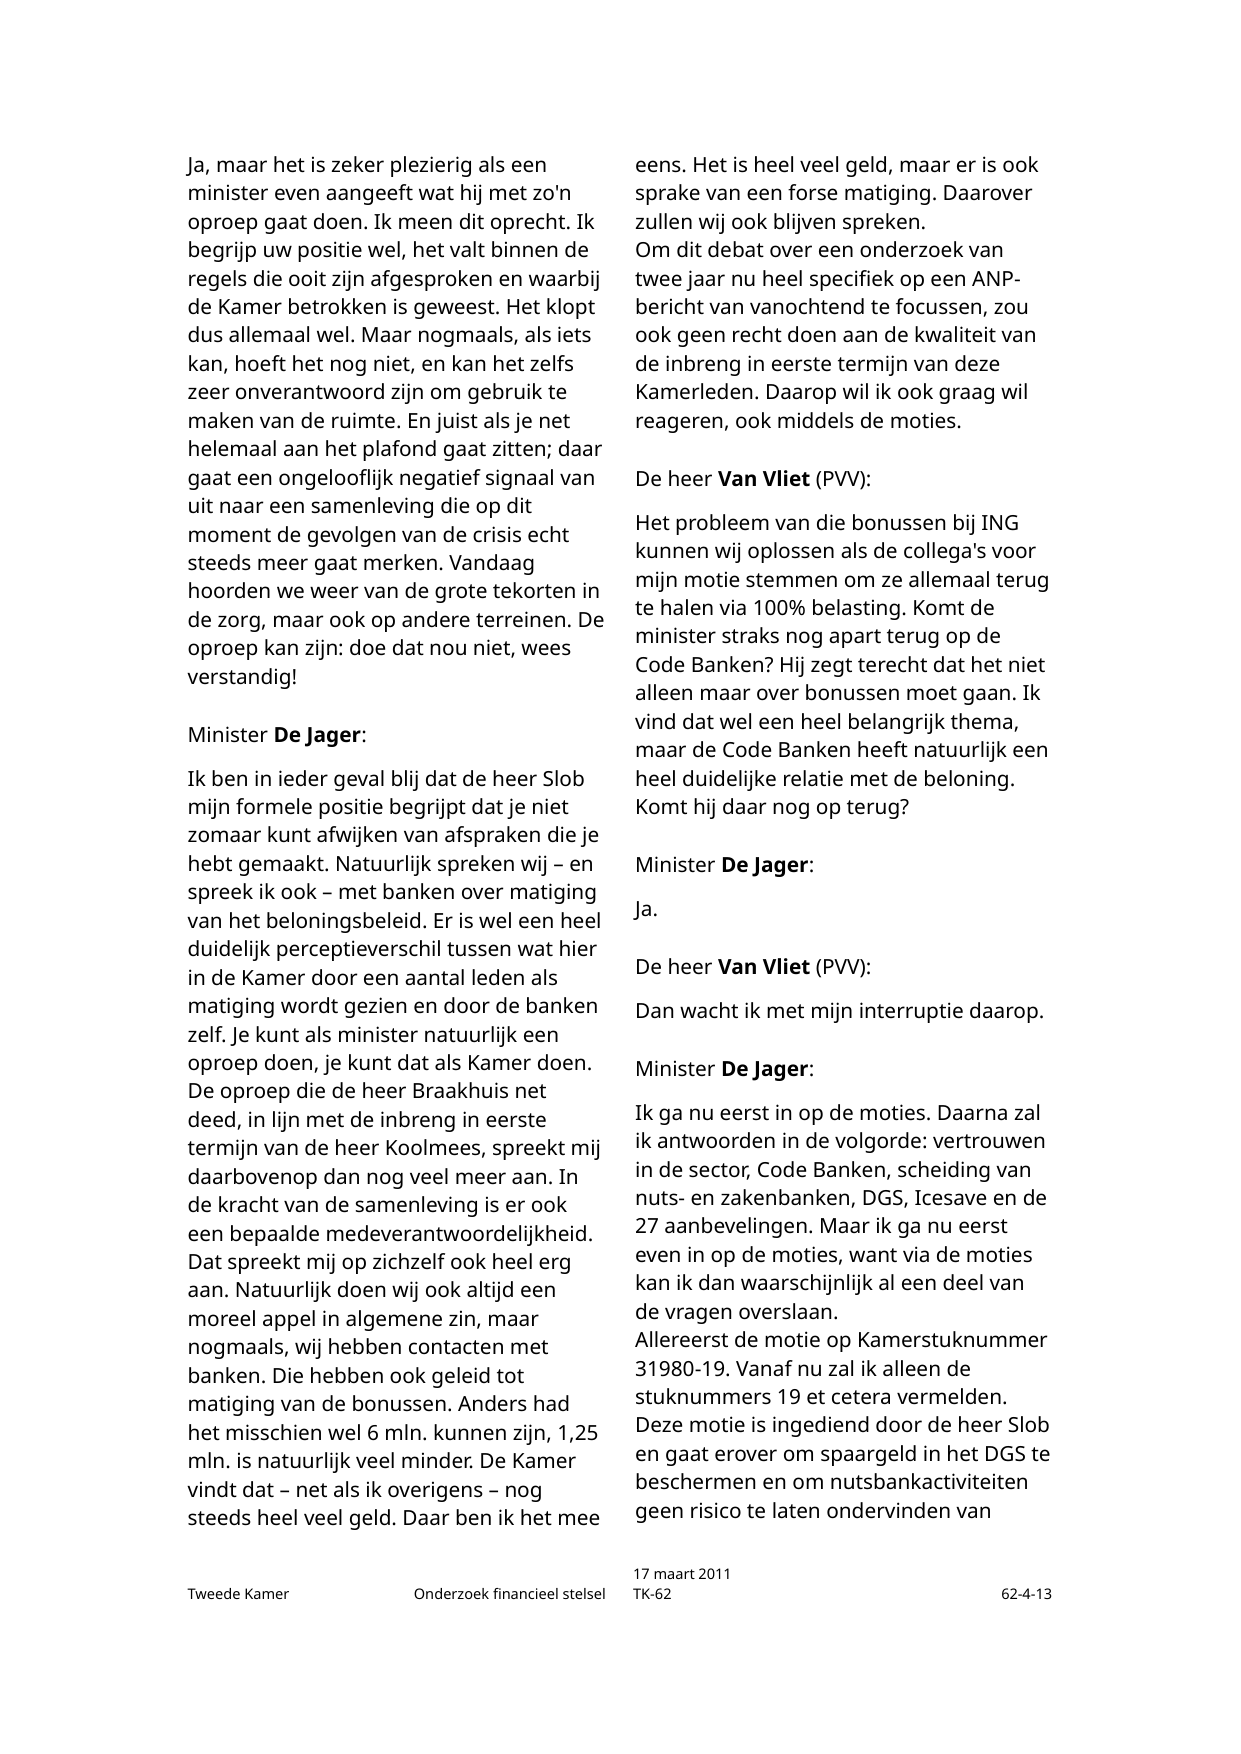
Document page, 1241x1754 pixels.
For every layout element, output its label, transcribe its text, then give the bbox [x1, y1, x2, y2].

text Dan wacht ik met mijn interruptie daarop. [635, 996, 1053, 1024]
text Om dit debat over een onderzoek van twee jaar nu heel specifiek op een ANP-bericht van vanochtend te focussen, zou ook geen recht doen aan de kwaliteit van de inbreng in eerste termijn van deze Kamerleden. Daarop wil ik ook graag wil reageren, ook middels de moties. [635, 235, 1053, 434]
text De heer Van Vliet (PVV): [635, 464, 1053, 493]
text De heer Van Vliet (PVV): [635, 952, 1053, 981]
text Het probleem van die bonussen bij ING kunnen wij oplossen als de collega's voor mijn motie stemmen om ze allemaal terug te halen via 100% belasting. Komt de minister straks nog apart terug op de Code Banken? Hij zegt terecht dat het niet alleen maar over bonussen moet gaan. Ik vind dat wel een heel belangrijk thema, maar de Code Banken heeft natuurlijk een heel duidelijke relatie met de beloning. Komt hij daar nog op terug? [635, 508, 1053, 821]
text Minister De Jager: [187, 720, 605, 749]
text Minister De Jager: [635, 1054, 1053, 1083]
text Ja, maar het is zeker plezierig als een minister even aangeeft wat hij met zo'n oproep gaat doen. Ik meen dit oprecht. Ik begrijp uw positie wel, het valt binnen de regels die ooit zijn afgesproken en waarbij de Kamer betrokken is geweest. Het klopt dus allemaal wel. Maar nogmaals, als iets kan, hoeft het nog niet, en kan het zelfs zeer onverantwoord zijn om gebruik te maken van de ruimte. En juist als je net helemaal aan het plafond gaat zitten; daar gaat een ongelooflijk negatief signaal van uit naar een samenleving die op dit moment de gevolgen van de crisis echt steeds meer gaat merken. Vandaag hoorden we weer van de grote tekorten in de zorg, maar ook op andere terreinen. De oproep kan zijn: doe dat nou niet, wees verstandig! [187, 150, 605, 690]
text Minister De Jager: [635, 851, 1053, 879]
text Ik ben in ieder geval blij dat de heer Slob mijn formele positie begrijpt dat je niet zomaar kunt afwijken van afspraken die je hebt gemaakt. Natuurlijk spreken wij – en spreek ik ook – met banken over matiging van het beloningsbeleid. Er is wel een heel duidelijk perceptieverschil tussen wat hier in de Kamer door een aantal leden als matiging wordt gezien en door de banken zelf. Je kunt als minister natuurlijk een oproep doen, je kunt dat als Kamer doen. De oproep die de heer Braakhuis net deed, in lijn met de inbreng in eerste termijn van de heer Koolmees, spreekt mij daarbovenop dan nog veel meer aan. In de kracht van de samenleving is er ook een bepaalde medeverantwoordelijkheid. Dat spreekt mij op zichzelf ook heel erg aan. Natuurlijk doen wij ook altijd een moreel appel in algemene zin, maar nogmaals, wij hebben contacten met banken. Die hebben ook geleid tot matiging van de bonussen. Anders had het misschien wel 6 mln. kunnen zijn, 1,25 mln. is natuurlijk veel minder. De Kamer vindt dat – net als ik overigens – nog steeds heel veel geld. Daar ben ik het mee [187, 764, 605, 1532]
text Allereerst de motie op Kamerstuknummer 31980-19. Vanaf nu zal ik alleen de stuknummers 19 et cetera vermelden. Deze motie is ingediend door de heer Slob en gaat erover om spaargeld in het DGS te beschermen en om nutsbankactiviteiten geen risico te laten ondervinden van [635, 1325, 1053, 1524]
text eens. Het is heel veel geld, maar er is ook sprake van een forse matiging. Daarover zullen wij ook blijven spreken. [635, 150, 1053, 235]
text Ik ga nu eerst in op de moties. Daarna zal ik antwoorden in de volgorde: vertrouwen in de sector, Code Banken, scheiding van nuts- en zakenbanken, DGS, Icesave en de 27 aanbevelingen. Maar ik ga nu eerst even in op de moties, want via de moties kan ik dan waarschijnlijk al een deel van de vragen overslaan. [635, 1098, 1053, 1325]
text Ja. [635, 894, 1053, 922]
